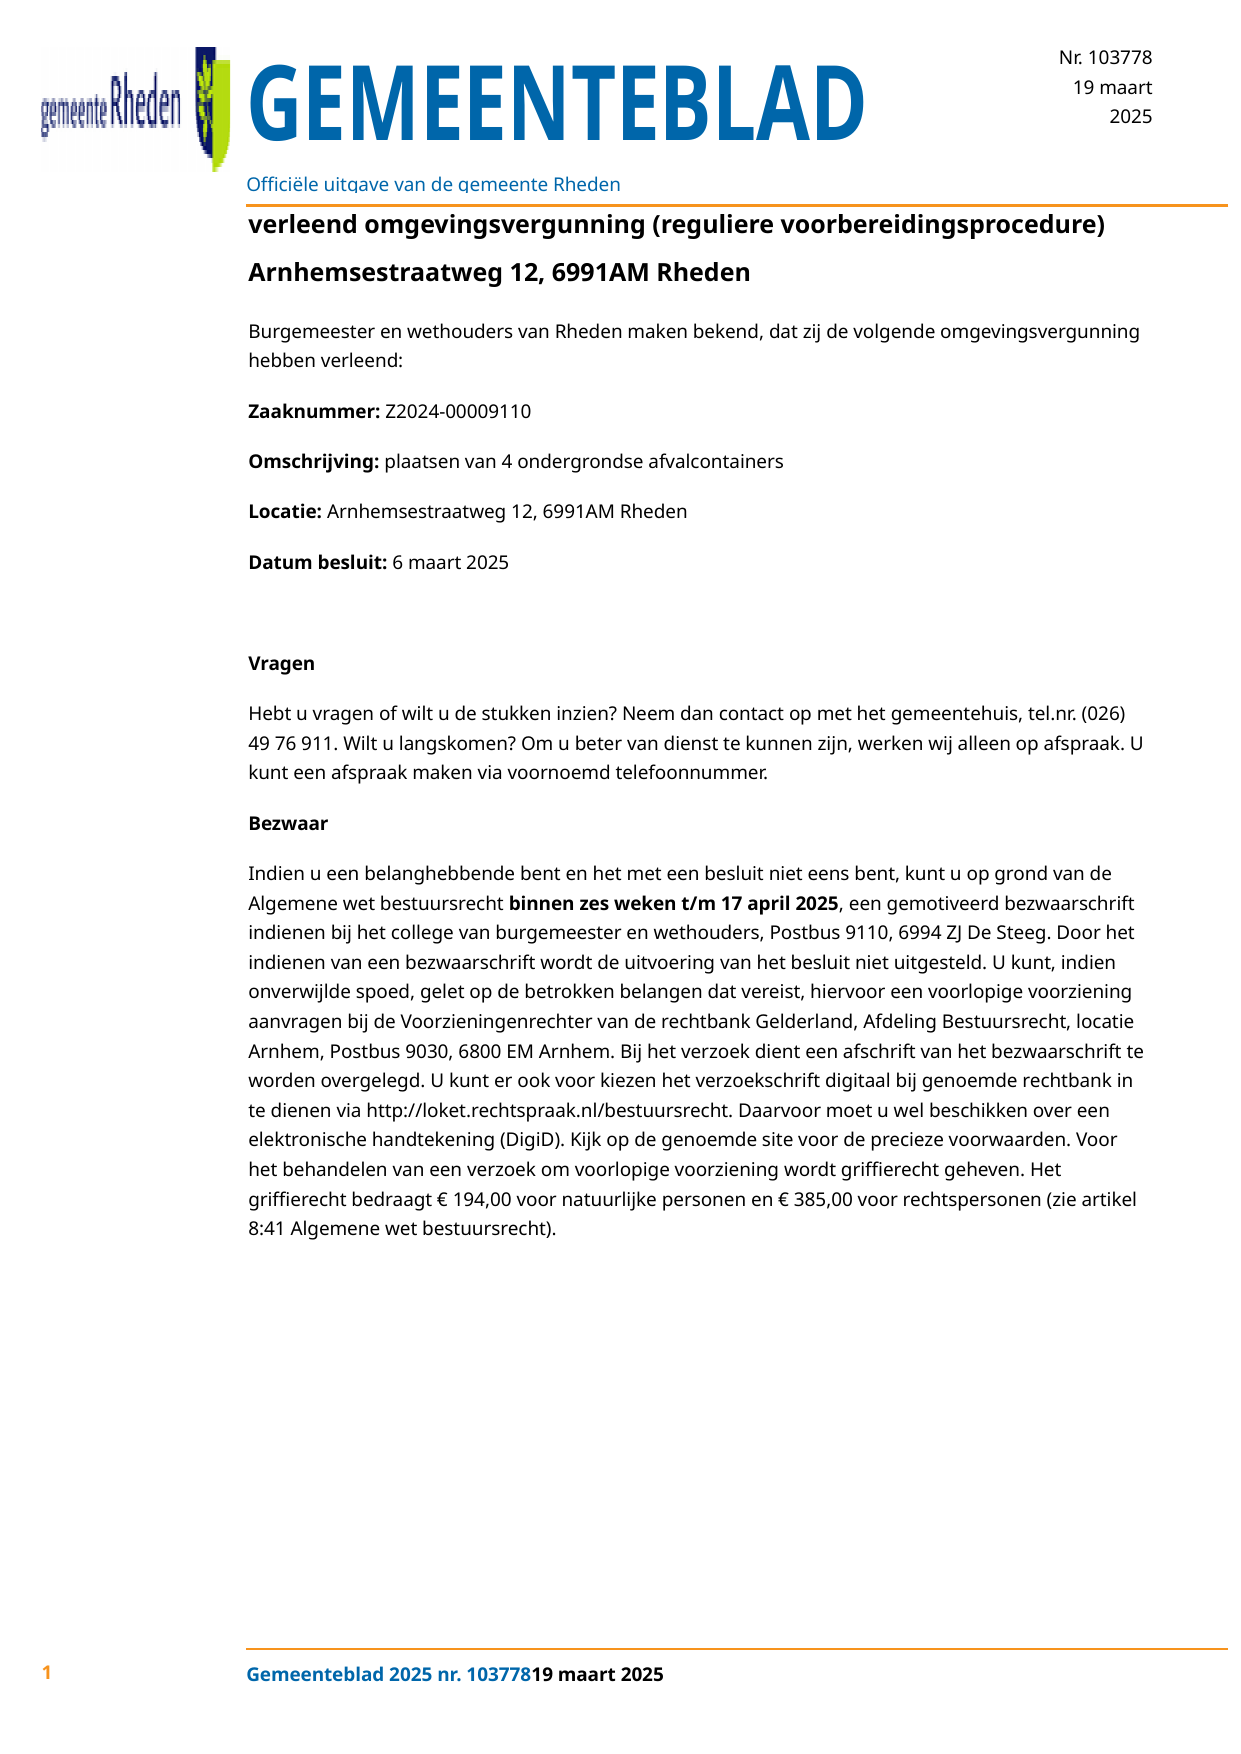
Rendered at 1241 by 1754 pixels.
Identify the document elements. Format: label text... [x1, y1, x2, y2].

text verleend omgevingsvergunning (reguliere voorbereidingsprocedure) Arnhemsestraatweg 12, 6991AM Rheden [248, 207, 1152, 288]
picture [41, 47, 231, 172]
text Hebt u vragen of wilt u de stukken inzien? Neem dan contact op met het gemeentehuis, tel.nr. (026) 49 76 911. Wilt u langskomen? Om u beter van dienst te kunnen zijn, werken wij alleen op afspraak. U kunt een afspraak maken via voornoemd telefoonnummer. [248, 700, 1152, 785]
text Burgemeester en wethouders van Rheden maken bekend, dat zij de volgende omgevingsvergunning hebben verleend: [248, 318, 1152, 373]
text Zaaknummer: Z2024-00009110 [248, 398, 1152, 424]
text Locatie: Arnhemsestraatweg 12, 6991AM Rheden [248, 499, 1152, 524]
text Bezwaar [248, 810, 1152, 836]
text Indien u een belanghebbende bent en het met een besluit niet eens bent, kunt u op grond van de Algemene wet bestuursrecht binnen zes weken t/m 17 april 2025, een gemotiveerd bezwaarschrift indienen bij het college van burgemeester en wethouders, Postbus 9110, 6994 ZJ De Steeg. Door het indienen van een bezwaarschrift wordt de uitvoering van het besluit niet uitgesteld. U kunt, indien onverwijlde spoed, gelet op de betrokken belangen dat vereist, hiervoor een voorlopige voorziening aanvragen bij de Voorzieningenrechter van de rechtbank Gelderland, Afdeling Bestuursrecht, locatie Arnhem, Postbus 9030, 6800 EM Arnhem. Bij het verzoek dient een afschrift van het bezwaarschrift te worden overgelegd. U kunt er ook voor kiezen het verzoekschrift digitaal bij genoemde rechtbank in te dienen via http://loket.rechtspraak.nl/bestuursrecht. Daarvoor moet u wel beschikken over een elektronische handtekening (DigiD). Kijk op de genoemde site voor de precieze voorwaarden. Voor het behandelen van een verzoek om voorlopige voorziening wordt griffierecht geheven. Het griffierecht bedraagt € 194,00 voor natuurlijke personen en € 385,00 voor rechtspersonen (zie artikel 8:41 Algemene wet bestuursrecht). [248, 860, 1152, 1241]
text Datum besluit: 6 maart 2025 [248, 549, 1152, 575]
text Vragen [248, 650, 1152, 676]
text Omschrijving: plaatsen van 4 ondergrondse afvalcontainers [248, 448, 1152, 474]
